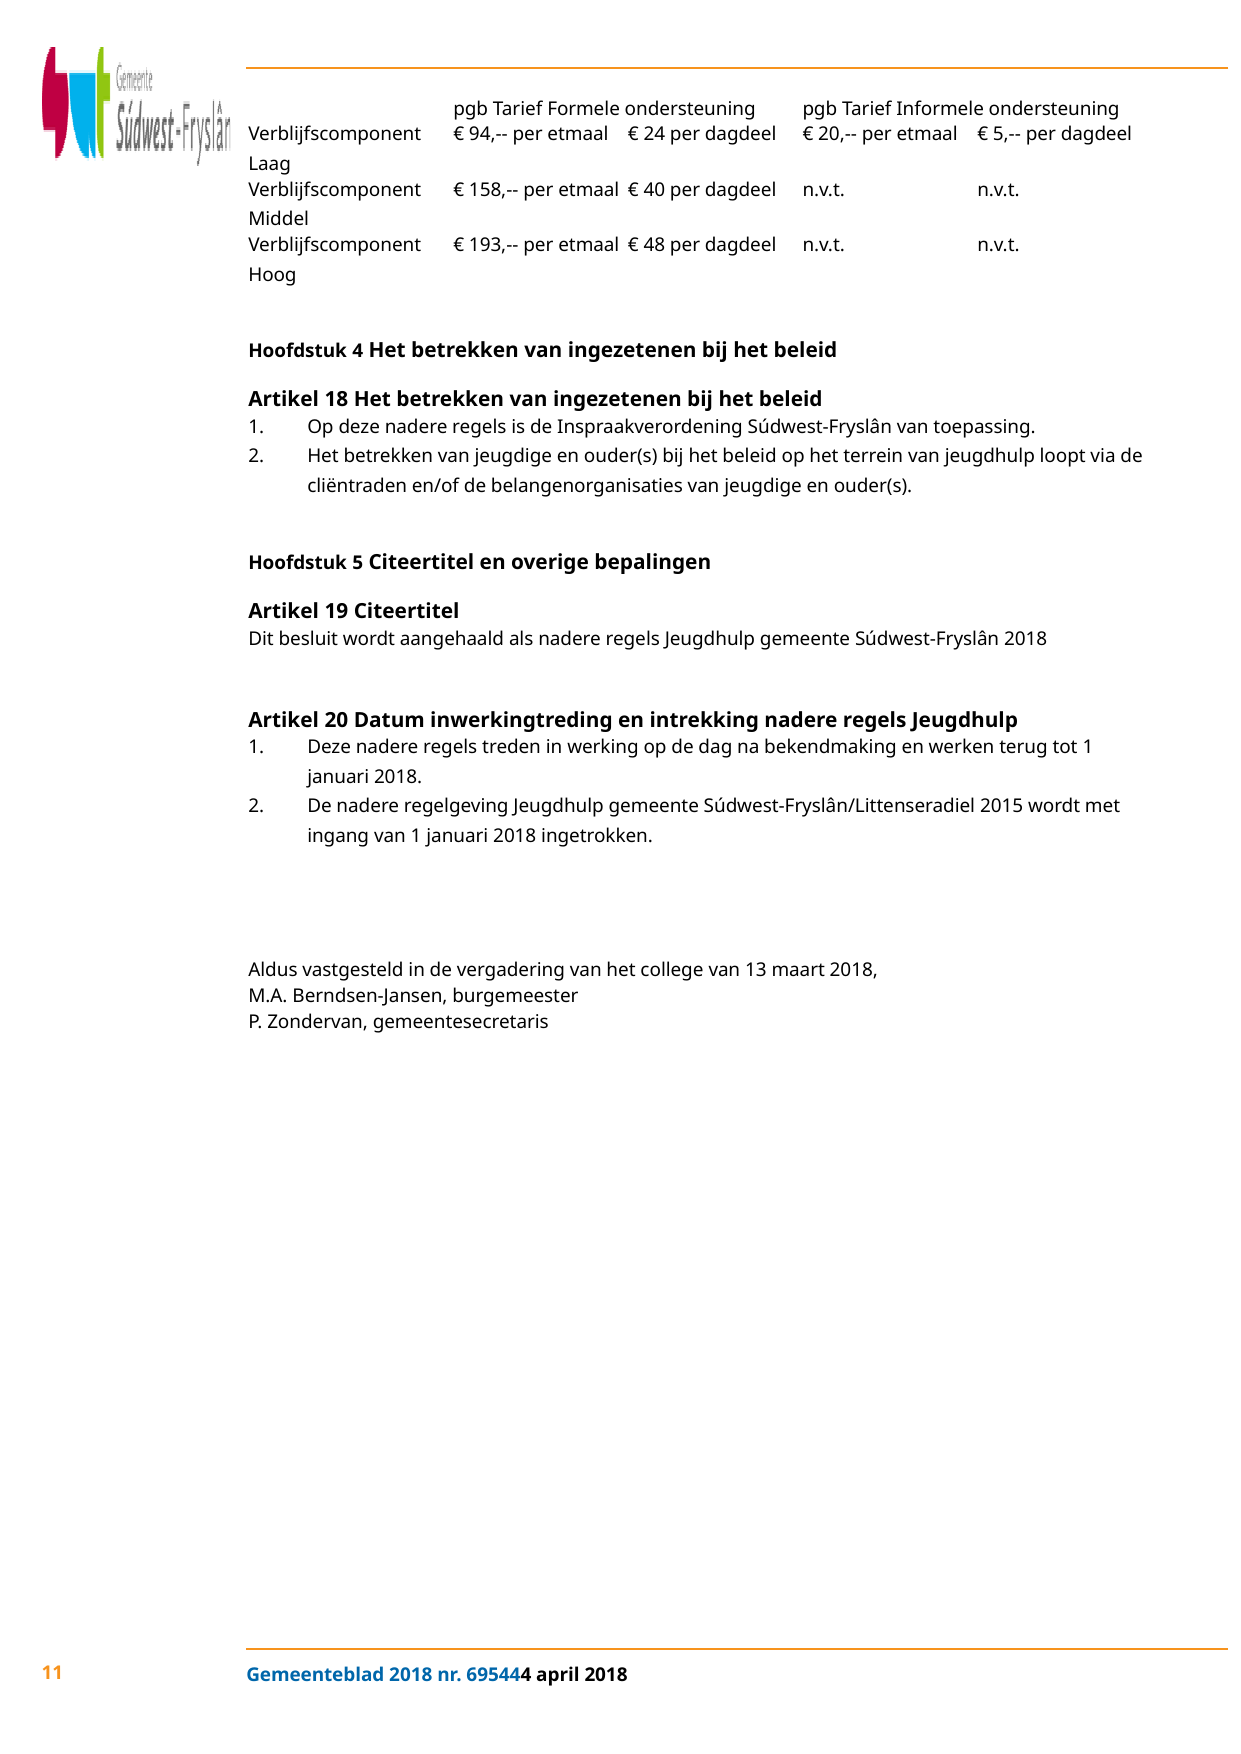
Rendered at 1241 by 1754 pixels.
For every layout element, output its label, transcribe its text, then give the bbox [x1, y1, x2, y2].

text M.A. Berndsen-Jansen, burgemeester [248, 982, 1152, 1008]
text Dit besluit wordt aangehaald als nadere regels Jeugdhulp gemeente Súdwest-Fryslân 2018 [248, 625, 1152, 651]
table_header pgb Tarief Informele ondersteuning [802, 95, 1152, 121]
text Hoofdstuk 5 Citeertitel en overige bepalingen [248, 547, 1152, 576]
list Het betrekken van jeugdige en ouder(s) bij het beleid op het terrein van jeugdhulp loopt via de cliëntraden en/of de belangenorganisaties van jeugdige en ouder(s). [248, 443, 1152, 498]
text Artikel 19 Citeertitel [248, 597, 1152, 625]
table_cell € 48 per dagdeel [628, 231, 802, 286]
table_cell Verblijfscomponent Laag [248, 121, 453, 176]
text Artikel 20 Datum inwerkingtreding en intrekking nadere regels Jeugdhulp [248, 705, 1152, 733]
text Aldus vastgesteld in de vergadering van het college van 13 maart 2018, [248, 957, 1152, 982]
table_cell € 193,-- per etmaal [453, 231, 628, 286]
text Hoofdstuk 4 Het betrekken van ingezetenen bij het beleid [248, 335, 1152, 364]
table_cell € 40 per dagdeel [628, 176, 802, 231]
table_cell € 20,-- per etmaal [802, 121, 977, 176]
picture [41, 47, 231, 172]
table_cell Verblijfscomponent Middel [248, 176, 453, 231]
table_cell n.v.t. [802, 176, 977, 231]
list De nadere regelgeving Jeugdhulp gemeente Súdwest-Fryslân/Littenseradiel 2015 wordt met ingang van 1 januari 2018 ingetrokken. [248, 793, 1152, 848]
table_header [248, 95, 453, 121]
list Deze nadere regels treden in werking op de dag na bekendmaking en werken terug tot 1 januari 2018. [248, 733, 1152, 789]
table_cell € 158,-- per etmaal [453, 176, 628, 231]
table_cell n.v.t. [802, 231, 977, 286]
table_cell € 5,-- per dagdeel [977, 121, 1152, 176]
table_cell n.v.t. [977, 231, 1152, 286]
table_header pgb Tarief Formele ondersteuning [453, 95, 802, 121]
text Artikel 18 Het betrekken van ingezetenen bij het beleid [248, 384, 1152, 413]
list Op deze nadere regels is de Inspraakverordening Súdwest-Fryslân van toepassing. [248, 413, 1152, 439]
text P. Zondervan, gemeentesecretaris [248, 1008, 1152, 1034]
table_cell Verblijfscomponent Hoog [248, 231, 453, 286]
table_cell € 24 per dagdeel [628, 121, 802, 176]
table_cell n.v.t. [977, 176, 1152, 231]
table_cell € 94,-- per etmaal [453, 121, 628, 176]
